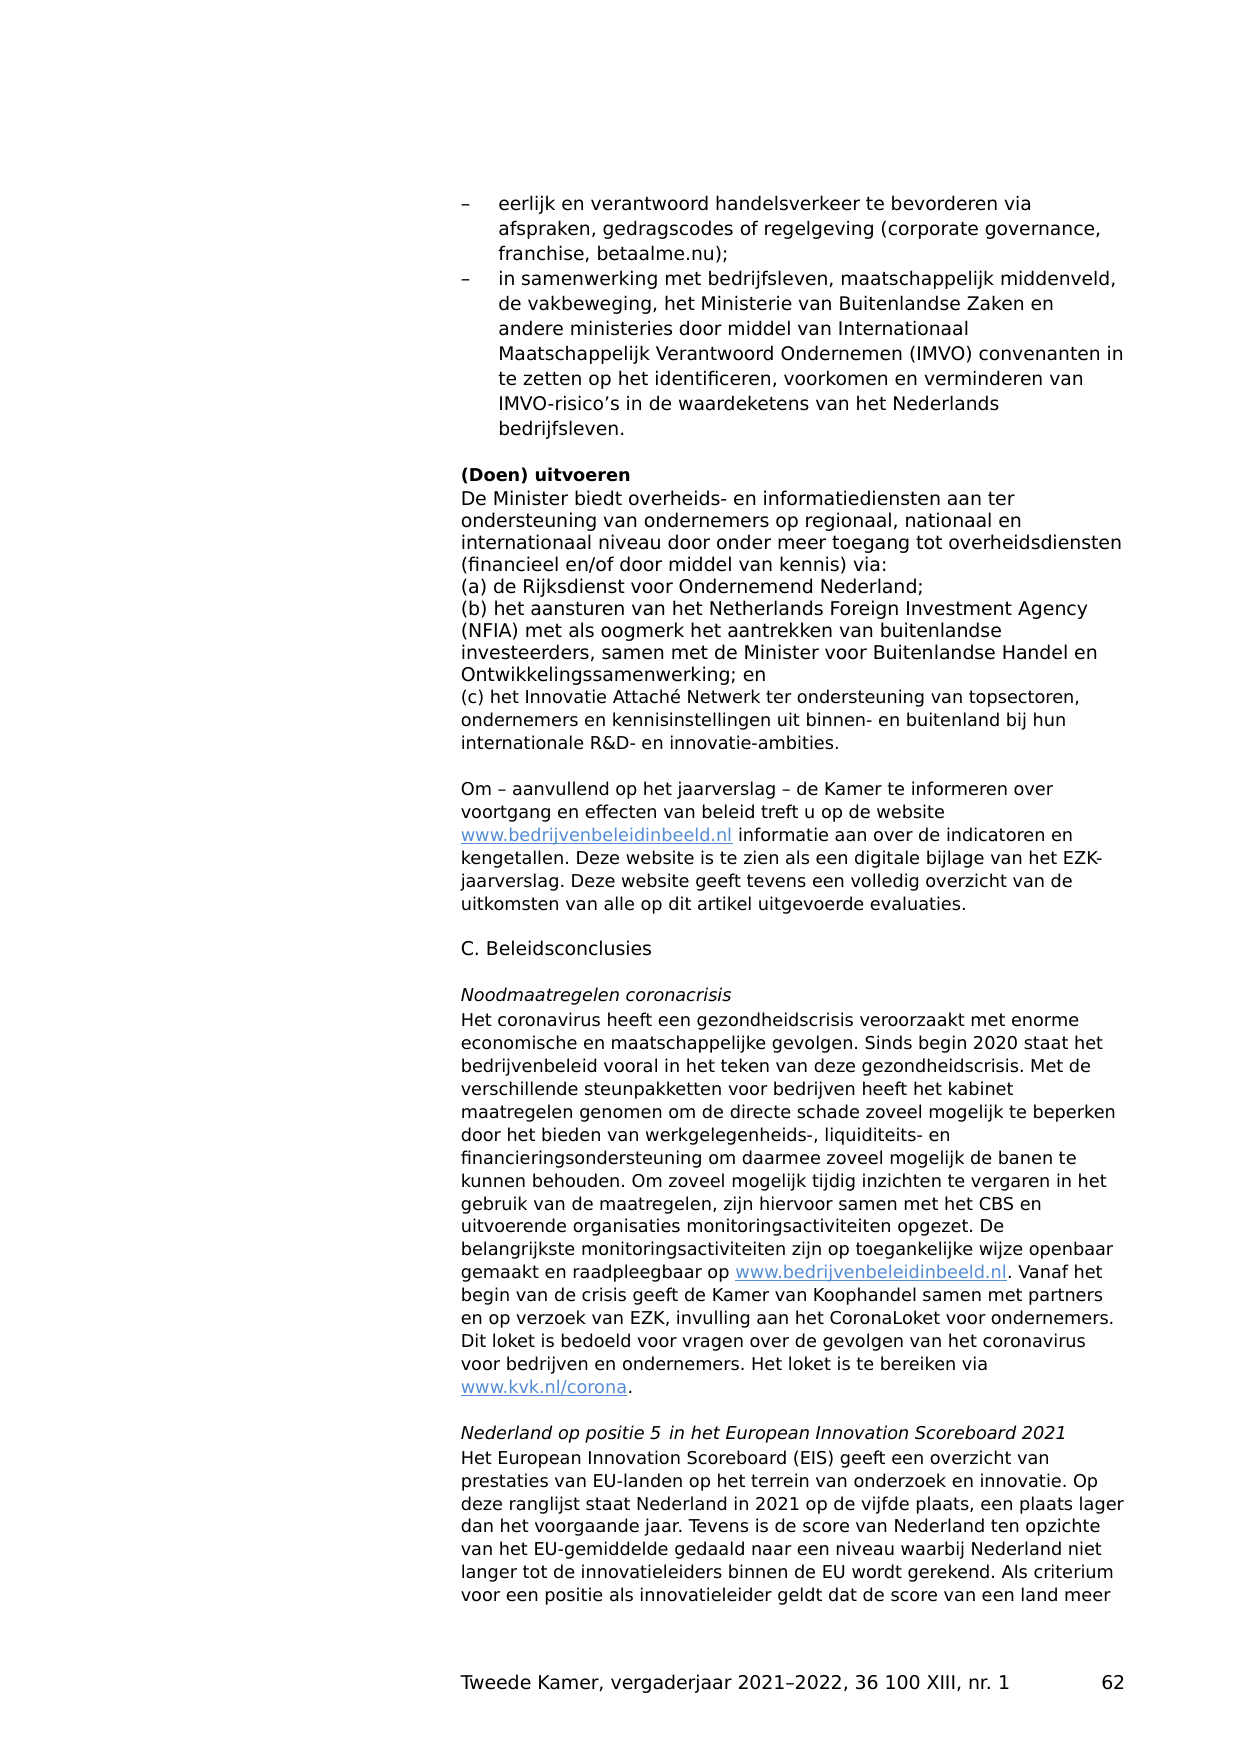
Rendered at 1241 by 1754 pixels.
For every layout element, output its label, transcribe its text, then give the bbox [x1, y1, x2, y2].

text (Doen) uitvoeren [461, 463, 1125, 486]
list in samenwerking met bedrijfsleven, maatschappelijk middenveld, de vakbeweging, het Ministerie van Buitenlandse Zaken en andere ministeries door middel van Internationaal Maatschappelijk Verantwoord Ondernemen (IMVO) convenanten in te zetten op het identificeren, voorkomen en verminderen van IMVO-risico’s in de waardeketens van het Nederlands bedrijfsleven. [461, 266, 1125, 441]
text Noodmaatregelen coronacrisis [461, 983, 1125, 1006]
title C. Beleidsconclusies [461, 938, 1125, 959]
text (c) het Innovatie Attaché Netwerk ter ondersteuning van topsectoren, ondernemers en kennisinstellingen uit binnen- en buitenland bij hun internationale R&D- en innovatie-ambities. [461, 686, 1125, 754]
text Het European Innovation Scoreboard (EIS) geeft een overzicht van prestaties van EU-landen op het terrein van onderzoek en innovatie. Op deze ranglijst staat Nederland in 2021 op de vijfde plaats, een plaats lager dan het voorgaande jaar. Tevens is de score van Nederland ten opzichte van het EU-gemiddelde gedaald naar een niveau waarbij Nederland niet langer tot de innovatieleiders binnen de EU wordt gerekend. Als criterium voor een positie als innovatieleider geldt dat de score van een land meer [461, 1446, 1125, 1606]
text (b) het aansturen van het Netherlands Foreign Investment Agency (NFIA) met als oogmerk het aantrekken van buitenlandse investeerders, samen met de Minister voor Buitenlandse Handel en Ontwikkelingssamenwerking; en [461, 598, 1125, 686]
text Om – aanvullend op het jaarverslag – de Kamer te informeren over voortgang en effecten van beleid treft u op de website www.bedrijvenbeleidinbeeld.nl informatie aan over de indicatoren en kengetallen. Deze website is te zien als een digitale bijlage van het EZK-jaarverslag. Deze website geeft tevens een volledig overzicht van de uitkomsten van alle op dit artikel uitgevoerde evaluaties. [461, 777, 1125, 915]
text Het coronavirus heeft een gezondheidscrisis veroorzaakt met enorme economische en maatschappelijke gevolgen. Sinds begin 2020 staat het bedrijvenbeleid vooral in het teken van deze gezondheidscrisis. Met de verschillende steunpakketten voor bedrijven heeft het kabinet maatregelen genomen om de directe schade zoveel mogelijk te beperken door het bieden van werkgelegenheids-, liquiditeits- en financieringsondersteuning om daarmee zoveel mogelijk de banen te kunnen behouden. Om zoveel mogelijk tijdig inzichten te vergaren in het gebruik van de maatregelen, zijn hiervoor samen met het CBS en uitvoerende organisaties monitoringsactiviteiten opgezet. De belangrijkste monitoringsactiviteiten zijn op toegankelijke wijze openbaar gemaakt en raadpleegbaar op www.bedrijvenbeleidinbeeld.nl. Vanaf het begin van de crisis geeft de Kamer van Koophandel samen met partners en op verzoek van EZK, invulling aan het CoronaLoket voor ondernemers. Dit loket is bedoeld voor vragen over de gevolgen van het coronavirus voor bedrijven en ondernemers. Het loket is te bereiken via www.kvk.nl/corona. [461, 1008, 1125, 1398]
text (a) de Rijksdienst voor Ondernemend Nederland; [461, 576, 1125, 598]
text Nederland op positie 5 in het European Innovation Scoreboard 2021 [461, 1421, 1125, 1444]
list eerlijk en verantwoord handelsverkeer te bevorderen via afspraken, gedragscodes of regelgeving (corporate governance, franchise, betaalme.nu); [461, 191, 1125, 266]
text De Minister biedt overheids- en informatiediensten aan ter ondersteuning van ondernemers op regionaal, nationaal en internationaal niveau door onder meer toegang tot overheidsdiensten (financieel en/of door middel van kennis) via: [461, 488, 1125, 576]
